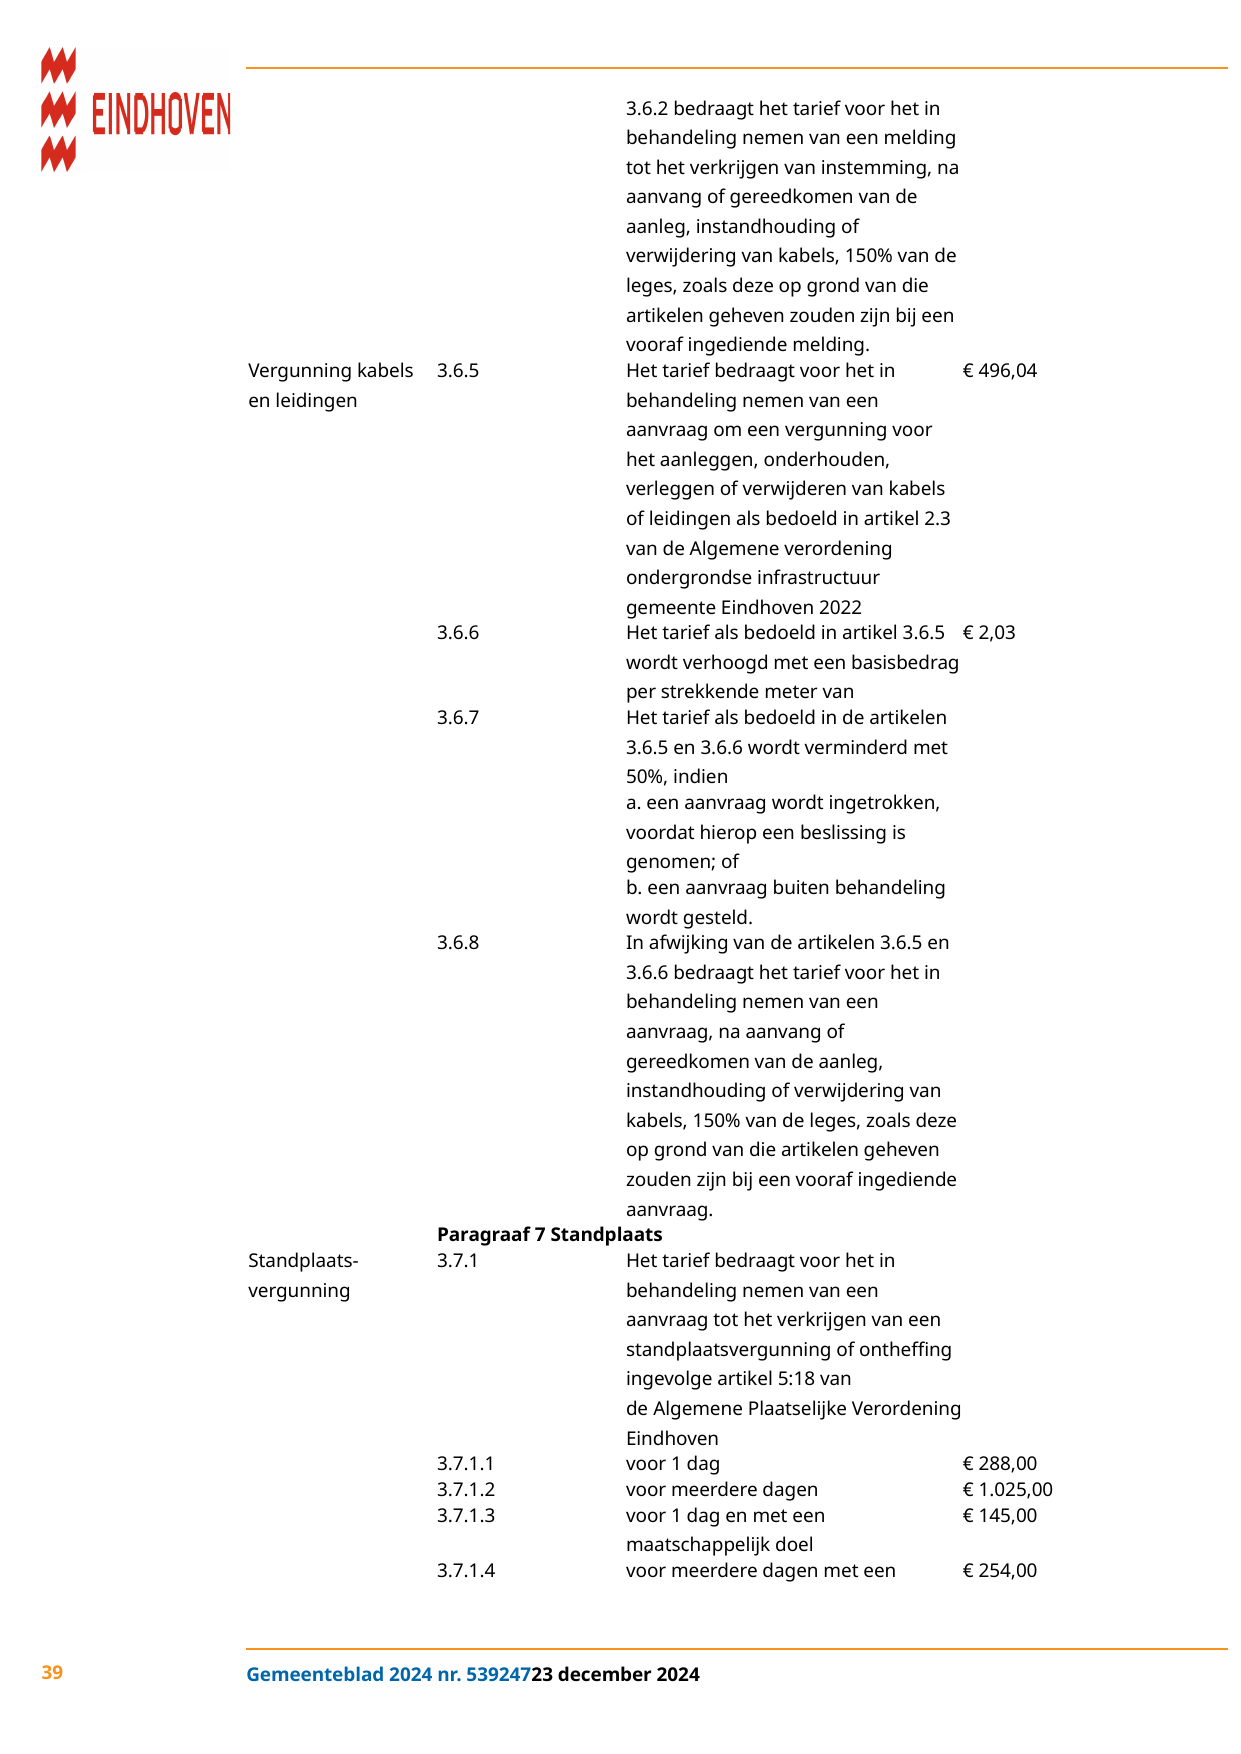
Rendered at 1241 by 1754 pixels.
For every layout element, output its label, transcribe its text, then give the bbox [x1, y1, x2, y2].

table_cell 3.6.7 [437, 705, 626, 789]
table_cell 3.7.1 [437, 1247, 626, 1451]
table_cell € 145,00 [963, 1502, 1152, 1557]
table_cell [963, 705, 1152, 789]
table_cell [963, 789, 1152, 874]
table_cell 3.6.6 [437, 620, 626, 704]
table_cell [963, 1222, 1152, 1247]
table_cell [248, 930, 437, 1222]
table_cell Paragraaf 7 Standplaats [437, 1222, 963, 1247]
table_cell € 2,03 [963, 620, 1152, 704]
table_cell [963, 95, 1152, 357]
table_cell [248, 789, 437, 874]
table_cell [248, 1557, 437, 1583]
table_cell [437, 874, 626, 929]
table_cell Het tarief bedraagt voor het in behandeling nemen van een aanvraag om een vergunning voor het aanleggen, onderhouden, verleggen of verwijderen van kabels of leidingen als bedoeld in artikel 2.3 van de Algemene verordening ondergrondse infrastructuur gemeente Eindhoven 2022 [626, 357, 963, 619]
table_cell [248, 1476, 437, 1502]
table_cell [437, 789, 626, 874]
table_cell In afwijking van de artikelen 3.6.5 en 3.6.6 bedraagt het tarief voor het in behandeling nemen van een aanvraag, na aanvang of gereedkomen van de aanleg, instandhouding of verwijdering van kabels, 150% van de leges, zoals deze op grond van die artikelen geheven zouden zijn bij een vooraf ingediende aanvraag. [626, 930, 963, 1222]
table_cell [248, 1222, 437, 1247]
table_cell voor meerdere dagen met een [626, 1557, 963, 1583]
table_cell Het tarief als bedoeld in de artikelen 3.6.5 en 3.6.6 wordt verminderd met 50%, indien [626, 705, 963, 789]
table_cell Vergunning kabels en leidingen [248, 357, 437, 619]
table_cell 3.6.2 bedraagt het tarief voor het in behandeling nemen van een melding tot het verkrijgen van instemming, na aanvang of gereedkomen van de aanleg, instandhouding of verwijdering van kabels, 150% van de leges, zoals deze op grond van die artikelen geheven zouden zijn bij een vooraf ingediende melding. [626, 95, 963, 357]
table_cell [963, 1247, 1152, 1451]
table_cell [248, 1502, 437, 1557]
table_cell voor 1 dag en met een maatschappelijk doel [626, 1502, 963, 1557]
table_cell a. een aanvraag wordt ingetrokken, voordat hierop een beslissing is genomen; of [626, 789, 963, 874]
table_cell b. een aanvraag buiten behandeling wordt gesteld. [626, 874, 963, 929]
table_cell [248, 874, 437, 929]
table_cell [963, 930, 1152, 1222]
table_cell [248, 95, 437, 357]
table_cell voor 1 dag [626, 1451, 963, 1476]
table_cell [437, 95, 626, 357]
table_cell € 254,00 [963, 1557, 1152, 1583]
table_cell [248, 705, 437, 789]
table_cell 3.7.1.2 [437, 1476, 626, 1502]
picture [41, 47, 231, 172]
table_cell 3.6.8 [437, 930, 626, 1222]
table_cell Het tarief bedraagt voor het in behandeling nemen van een aanvraag tot het verkrijgen van een standplaatsvergunning of ontheffing ingevolge artikel 5:18 van de Algemene Plaatselijke Verordening Eindhoven [626, 1247, 963, 1451]
table_cell [248, 620, 437, 704]
table_cell [963, 874, 1152, 929]
table_cell Standplaats-vergunning [248, 1247, 437, 1451]
table_cell Het tarief als bedoeld in artikel 3.6.5 wordt verhoogd met een basisbedrag per strekkende meter van [626, 620, 963, 704]
table_cell € 496,04 [963, 357, 1152, 619]
table_cell € 1.025,00 [963, 1476, 1152, 1502]
table_cell 3.7.1.1 [437, 1451, 626, 1476]
table_cell [248, 1451, 437, 1476]
table_cell voor meerdere dagen [626, 1476, 963, 1502]
table_cell 3.6.5 [437, 357, 626, 619]
table_cell 3.7.1.4 [437, 1557, 626, 1583]
table_cell 3.7.1.3 [437, 1502, 626, 1557]
table_cell € 288,00 [963, 1451, 1152, 1476]
